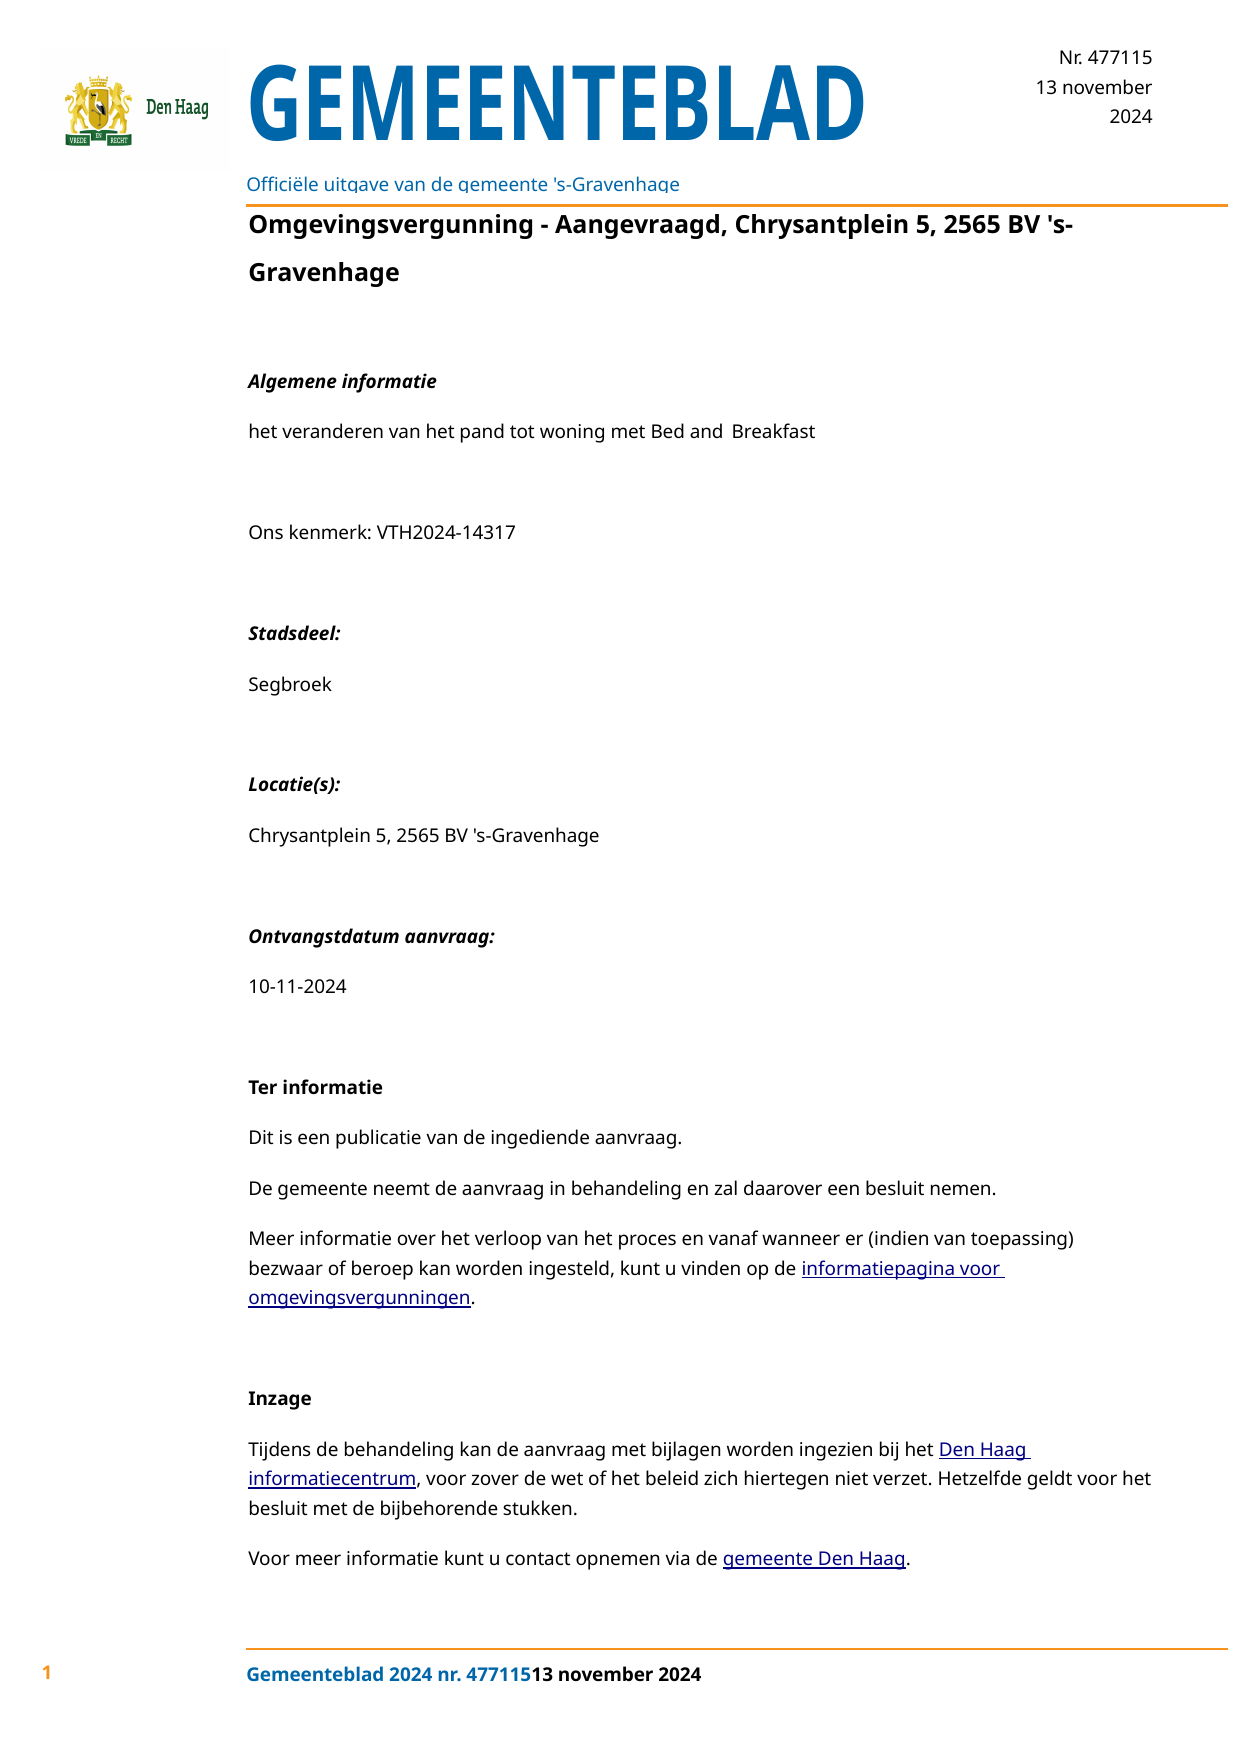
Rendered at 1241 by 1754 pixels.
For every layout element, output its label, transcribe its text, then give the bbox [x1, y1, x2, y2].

text Omgevingsvergunning - Aangevraagd, Chrysantplein 5, 2565 BV 's-Gravenhage [248, 207, 1152, 288]
text Algemene informatie [248, 368, 1152, 394]
text 10-11-2024 [248, 973, 1152, 999]
text Inzage [248, 1385, 1152, 1411]
text Segbroek [248, 671, 1152, 697]
text Dit is een publicatie van de ingediende aanvraag. [248, 1124, 1152, 1150]
text Ontvangstdatum aanvraag: [248, 923, 1152, 949]
text Ter informatie [248, 1074, 1152, 1100]
text Tijdens de behandeling kan de aanvraag met bijlagen worden ingezien bij het Den Haag informatiecentrum, voor zover de wet of het beleid zich hiertegen niet verzet. Hetzelfde geldt voor het besluit met de bijbehorende stukken. [248, 1436, 1152, 1521]
text Ons kenmerk: VTH2024-14317 [248, 519, 1152, 545]
text het veranderen van het pand tot woning met Bed and Breakfast [248, 419, 1152, 444]
text De gemeente neemt de aanvraag in behandeling en zal daarover een besluit nemen. [248, 1175, 1152, 1201]
picture [41, 47, 231, 172]
text Voor meer informatie kunt u contact opnemen via de gemeente Den Haag. [248, 1545, 1152, 1571]
text Stadsdeel: [248, 620, 1152, 646]
text Chrysantplein 5, 2565 BV 's-Gravenhage [248, 822, 1152, 848]
text Meer informatie over het verloop van het proces en vanaf wanneer er (indien van toepassing) bezwaar of beroep kan worden ingesteld, kunt u vinden op de informatiepagina voor omgevingsvergunningen. [248, 1225, 1152, 1310]
text Locatie(s): [248, 772, 1152, 797]
